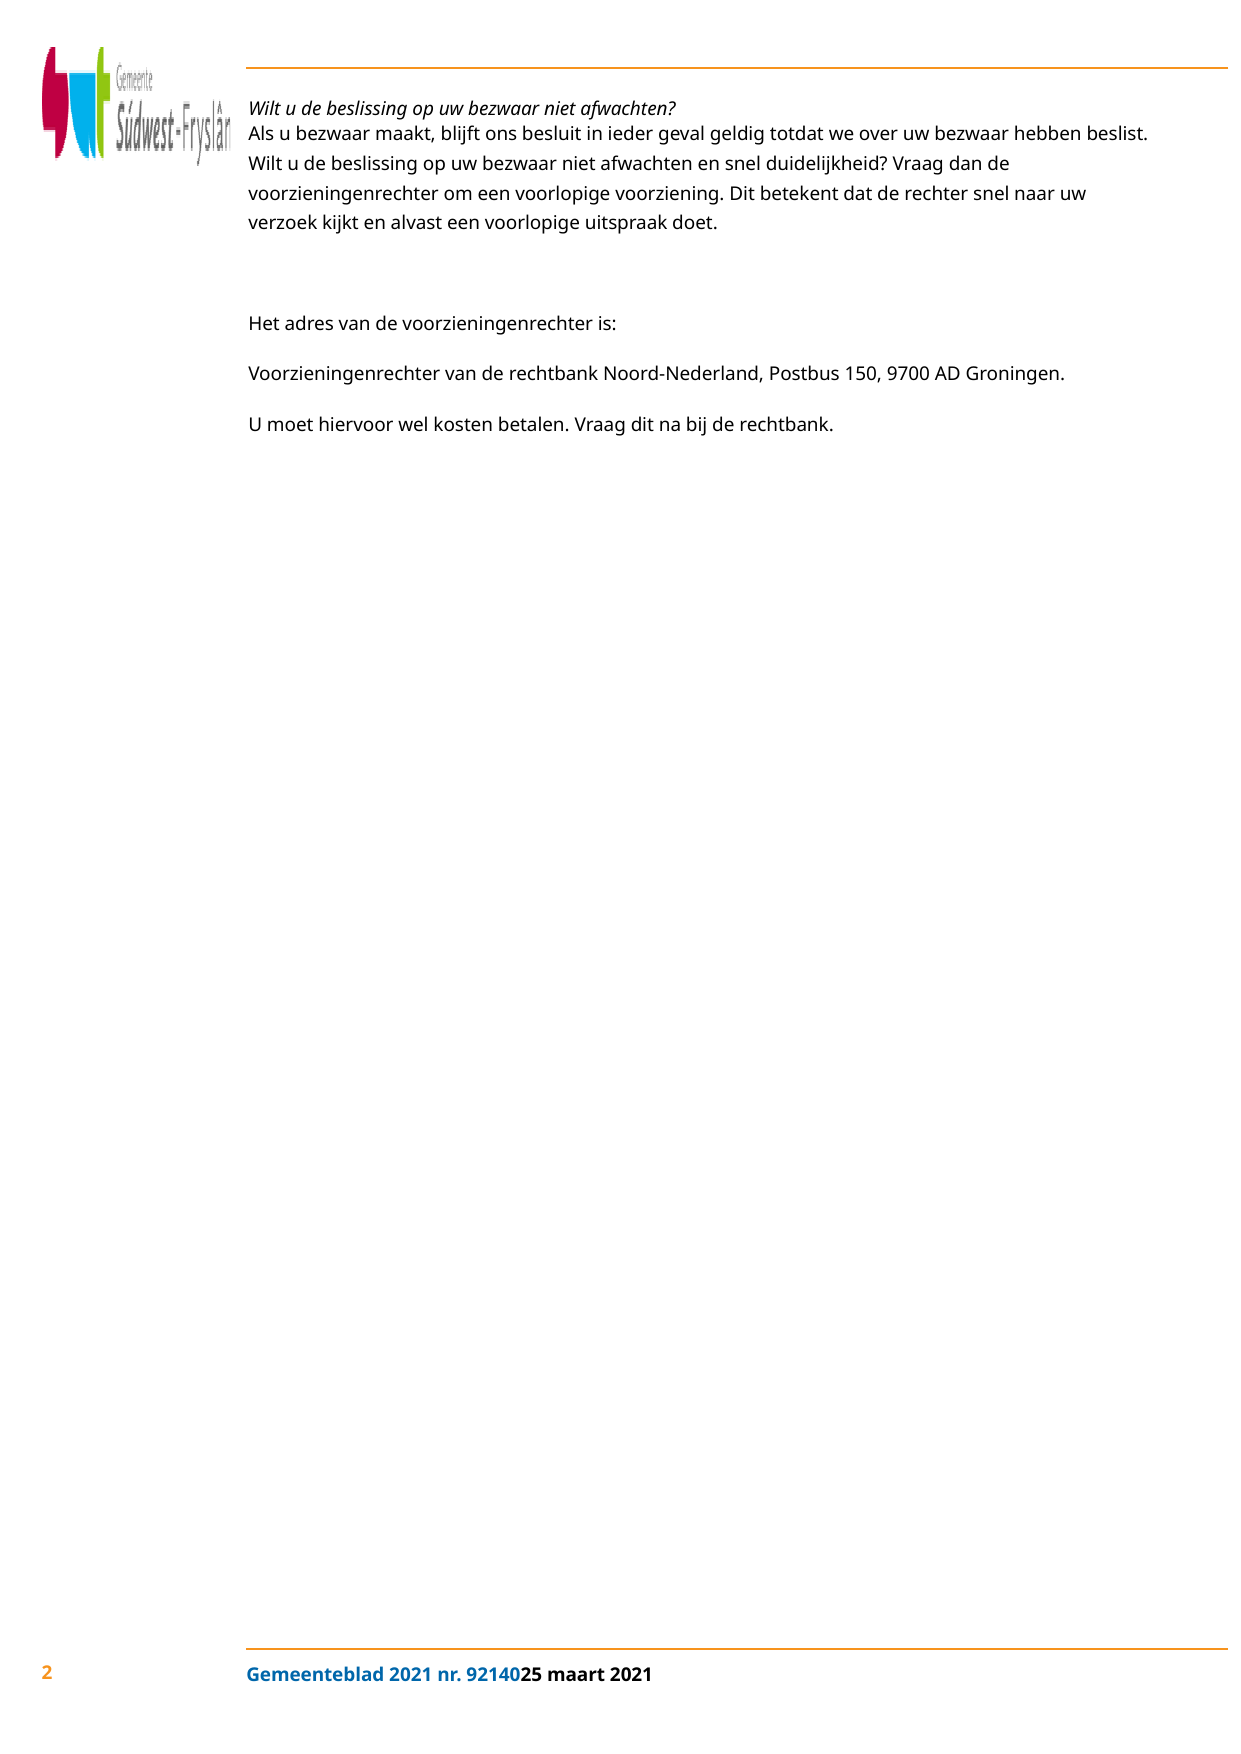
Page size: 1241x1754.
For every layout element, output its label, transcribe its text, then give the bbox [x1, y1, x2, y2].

text Voorzieningenrechter van de rechtbank Noord-Nederland, Postbus 150, 9700 AD Groningen. [248, 361, 1152, 386]
text U moet hiervoor wel kosten betalen. Vraag dit na bij de rechtbank. [248, 411, 1152, 437]
text Het adres van de voorzieningenrechter is: [248, 310, 1152, 336]
picture [41, 47, 231, 172]
text Als u bezwaar maakt, blijft ons besluit in ieder geval geldig totdat we over uw bezwaar hebben beslist. Wilt u de beslissing op uw bezwaar niet afwachten en snel duidelijkheid? Vraag dan de voorzieningenrechter om een voorlopige voorziening. Dit betekent dat de rechter snel naar uw verzoek kijkt en alvast een voorlopige uitspraak doet. [248, 121, 1152, 235]
text Wilt u de beslissing op uw bezwaar niet afwachten? [248, 95, 1152, 121]
